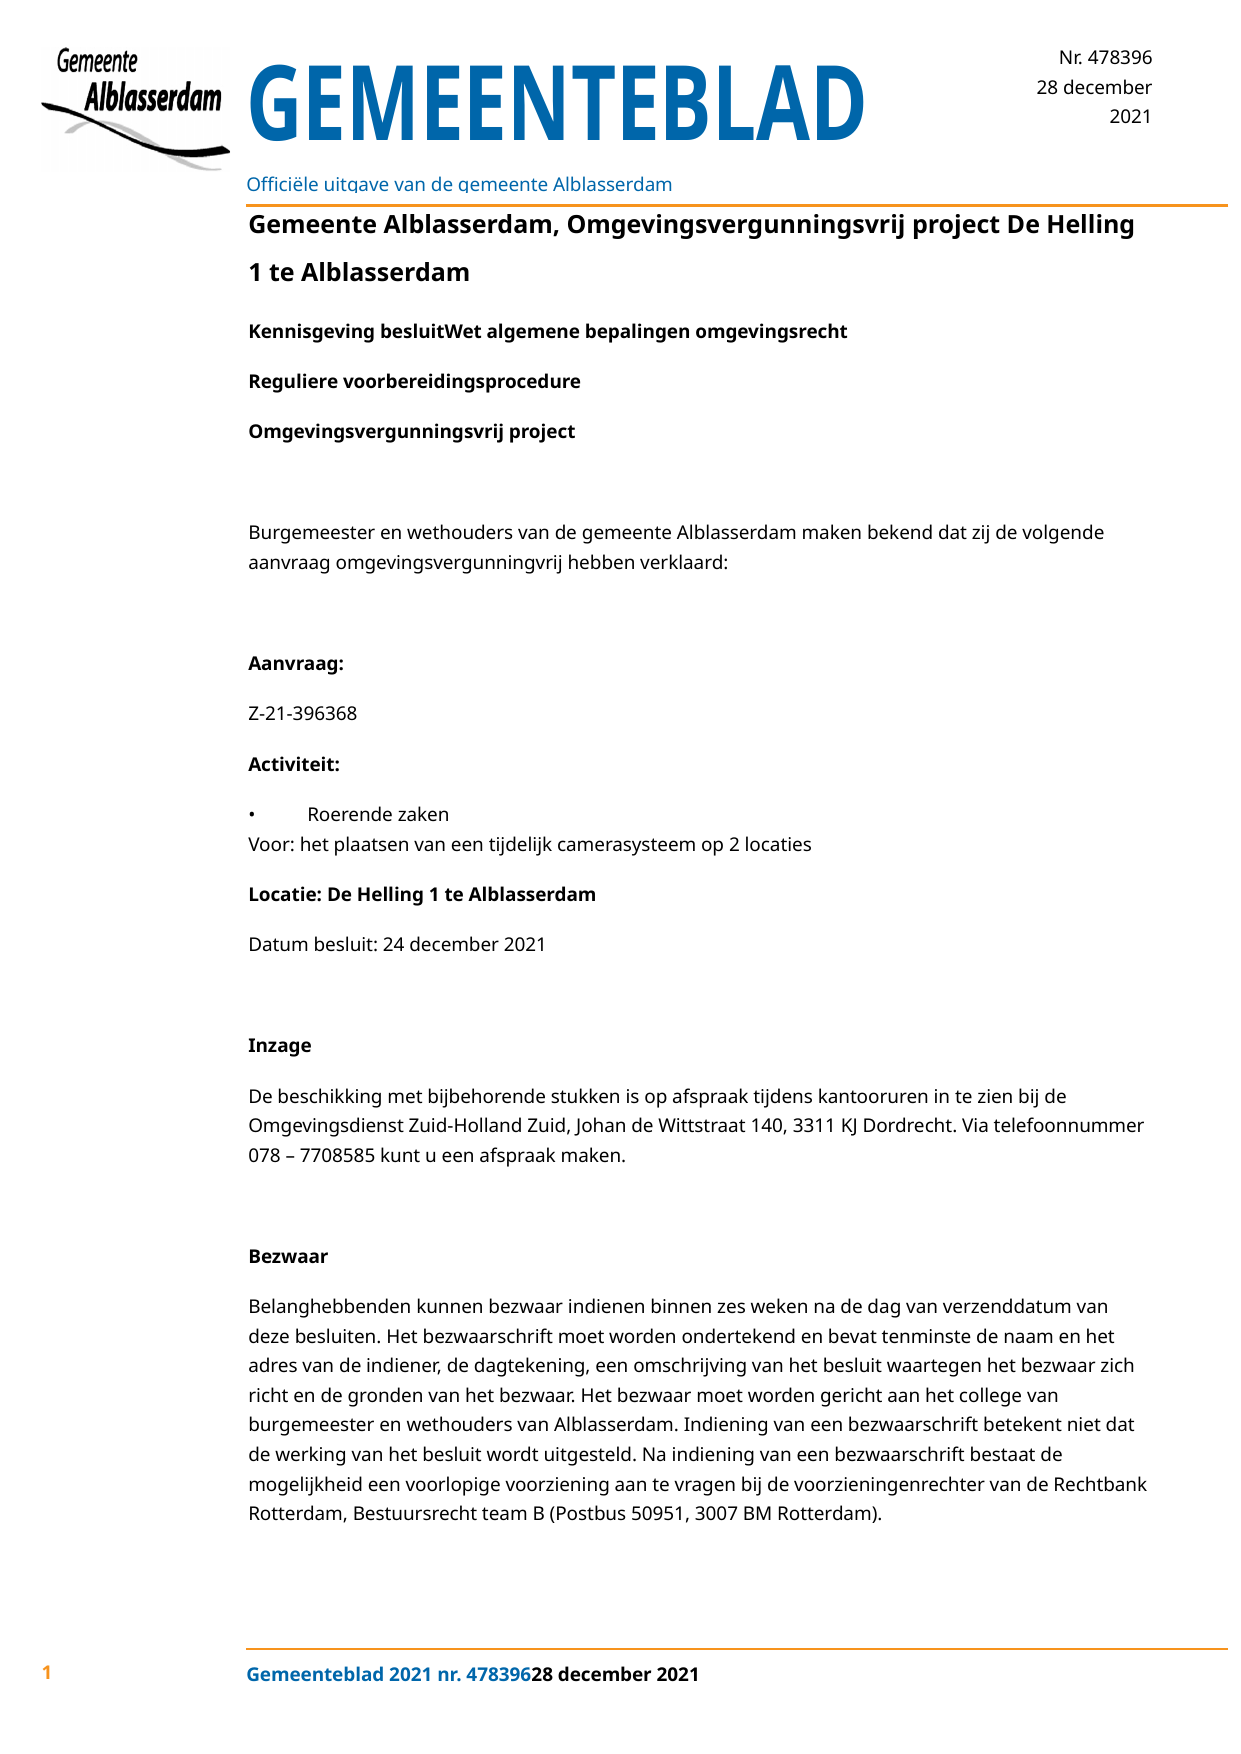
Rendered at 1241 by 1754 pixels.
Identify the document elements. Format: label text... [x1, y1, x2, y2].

text Kennisgeving besluitWet algemene bepalingen omgevingsrecht [248, 318, 1152, 344]
text Belanghebbenden kunnen bezwaar indienen binnen zes weken na de dag van verzenddatum van deze besluiten. Het bezwaarschrift moet worden ondertekend en bevat tenminste de naam en het adres van de indiener, de dagtekening, een omschrijving van het besluit waartegen het bezwaar zich richt en de gronden van het bezwaar. Het bezwaar moet worden gericht aan het college van burgemeester en wethouders van Alblasserdam. Indiening van een bezwaarschrift betekent niet dat de werking van het besluit wordt uitgesteld. Na indiening van een bezwaarschrift bestaat de mogelijkheid een voorlopige voorziening aan te vragen bij de voorzieningenrechter van de Rechtbank Rotterdam, Bestuursrecht team B (Postbus 50951, 3007 BM Rotterdam). [248, 1293, 1152, 1526]
text Voor: het plaatsen van een tijdelijk camerasysteem op 2 locaties [248, 831, 1152, 857]
picture [41, 47, 231, 172]
text Z-21-396368 [248, 700, 1152, 726]
text De beschikking met bijbehorende stukken is op afspraak tijdens kantooruren in te zien bij de Omgevingsdienst Zuid-Holland Zuid, Johan de Wittstraat 140, 3311 KJ Dordrecht. Via telefoonnummer 078 – 7708585 kunt u een afspraak maken. [248, 1083, 1152, 1168]
text Aanvraag: [248, 650, 1152, 676]
text Omgevingsvergunningsvrij project [248, 419, 1152, 444]
text Locatie: De Helling 1 te Alblasserdam [248, 881, 1152, 907]
text Activiteit: [248, 751, 1152, 777]
text Inzage [248, 1032, 1152, 1058]
text Datum besluit: 24 december 2021 [248, 932, 1152, 957]
text Bezwaar [248, 1243, 1152, 1269]
list Roerende zaken [248, 801, 1152, 827]
text Reguliere voorbereidingsprocedure [248, 368, 1152, 394]
text Burgemeester en wethouders van de gemeente Alblasserdam maken bekend dat zij de volgende aanvraag omgevingsvergunningvrij hebben verklaard: [248, 519, 1152, 575]
text Gemeente Alblasserdam, Omgevingsvergunningsvrij project De Helling 1 te Alblasserdam [248, 207, 1152, 288]
